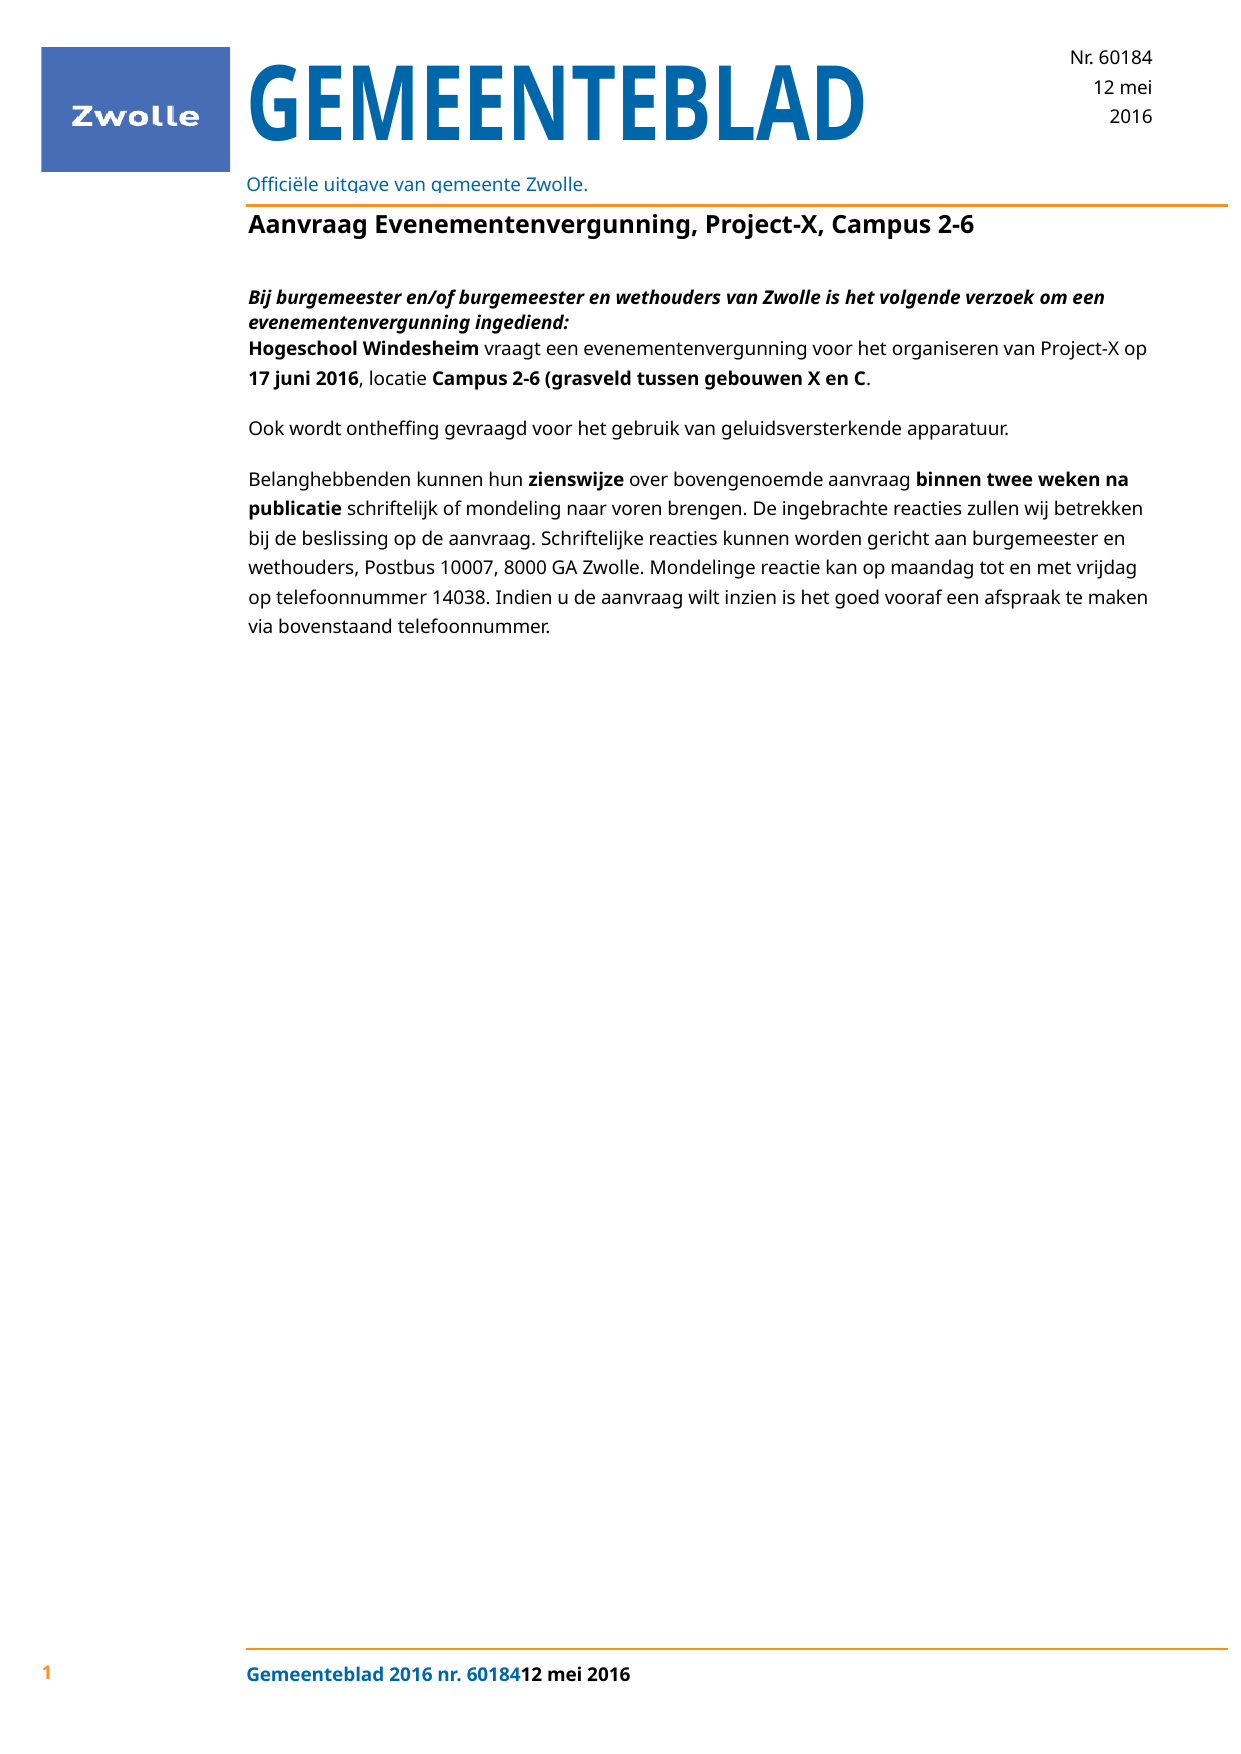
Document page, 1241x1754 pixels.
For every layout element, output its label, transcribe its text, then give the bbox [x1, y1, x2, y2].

text Belanghebbenden kunnen hun zienswijze over bovengenoemde aanvraag binnen twee weken na publicatie schriftelijk of mondeling naar voren brengen. De ingebrachte reacties zullen wij betrekken bij de beslissing op de aanvraag. Schriftelijke reacties kunnen worden gericht aan burgemeester en wethouders, Postbus 10007, 8000 GA Zwolle. Mondelinge reactie kan op maandag tot en met vrijdag op telefoonnummer 14038. Indien u de aanvraag wilt inzien is het goed vooraf een afspraak te maken via bovenstaand telefoonnummer. [248, 466, 1152, 639]
picture [41, 47, 231, 172]
text Ook wordt ontheffing gevraagd voor het gebruik van geluidsversterkende apparatuur. [248, 415, 1152, 441]
text Hogeschool Windesheim vraagt een evenementenvergunning voor het organiseren van Project-X op 17 juni 2016, locatie Campus 2-6 (grasveld tussen gebouwen X en C. [248, 335, 1152, 391]
text Aanvraag Evenementenvergunning, Project-X, Campus 2-6 [248, 207, 1152, 241]
text Bij burgemeester en/of burgemeester en wethouders van Zwolle is het volgende verzoek om een evenementenvergunning ingediend: [248, 284, 1152, 335]
